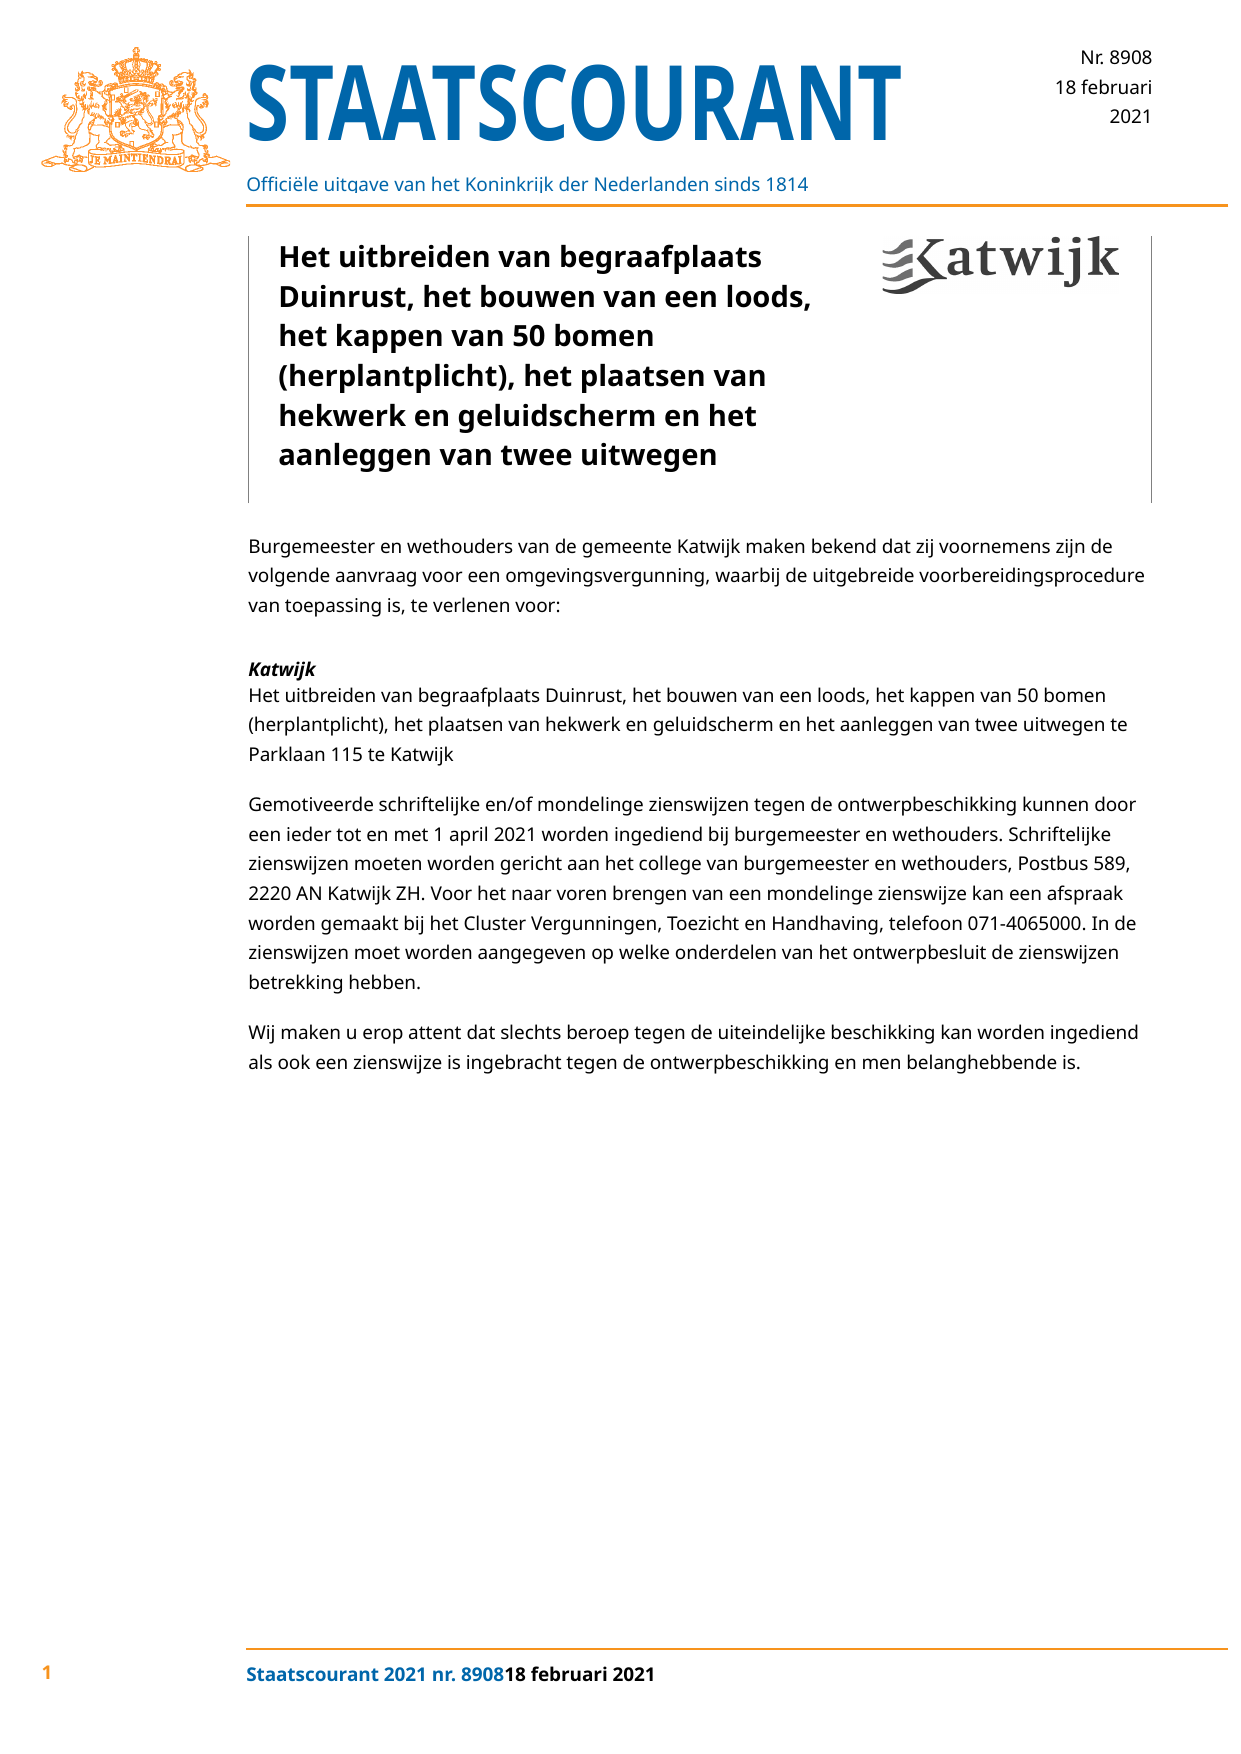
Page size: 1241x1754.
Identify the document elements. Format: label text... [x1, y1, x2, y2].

text Het uitbreiden van begraafplaats Duinrust, het bouwen van een loods, het kappen van 50 bomen (herplantplicht), het plaatsen van hekwerk en geluidscherm en het aanleggen van twee uitwegen te Parklaan 115 te Katwijk [248, 682, 1152, 767]
picture [41, 47, 231, 172]
table_header Het uitbreiden van begraafplaats Duinrust, het bouwen van een loods, het kappen van 50 bomen (herplantplicht), het plaatsen van hekwerk en geluidscherm en het aanleggen van twee uitwegen [249, 236, 850, 503]
table_header [850, 236, 882, 293]
table_header [1119, 236, 1151, 293]
text Burgemeester en wethouders van de gemeente Katwijk maken bekend dat zij voornemens zijn de volgende aanvraag voor een omgevingsvergunning, waarbij de uitgebreide voorbereidingsprocedure van toepassing is, te verlenen voor: [248, 533, 1152, 618]
text Gemotiveerde schriftelijke en/of mondelinge zienswijzen tegen de ontwerpbeschikking kunnen door een ieder tot en met 1 april 2021 worden ingediend bij burgemeester en wethouders. Schriftelijke zienswijzen moeten worden gericht aan het college van burgemeester en wethouders, Postbus 589, 2220 AN Katwijk ZH. Voor het naar voren brengen van een mondelinge zienswijze kan een afspraak worden gemaakt bij het Cluster Vergunningen, Toezicht en Handhaving, telefoon 071-4065000. In de zienswijzen moet worden aangegeven op welke onderdelen van het ontwerpbesluit de zienswijzen betrekking hebben. [248, 791, 1152, 995]
text Katwijk [248, 656, 1152, 682]
picture [882, 236, 1119, 294]
table_header [850, 294, 1151, 503]
text Wij maken u erop attent dat slechts beroep tegen de uiteindelijke beschikking kan worden ingediend als ook een zienswijze is ingebracht tegen de ontwerpbeschikking en men belanghebbende is. [248, 1019, 1152, 1075]
